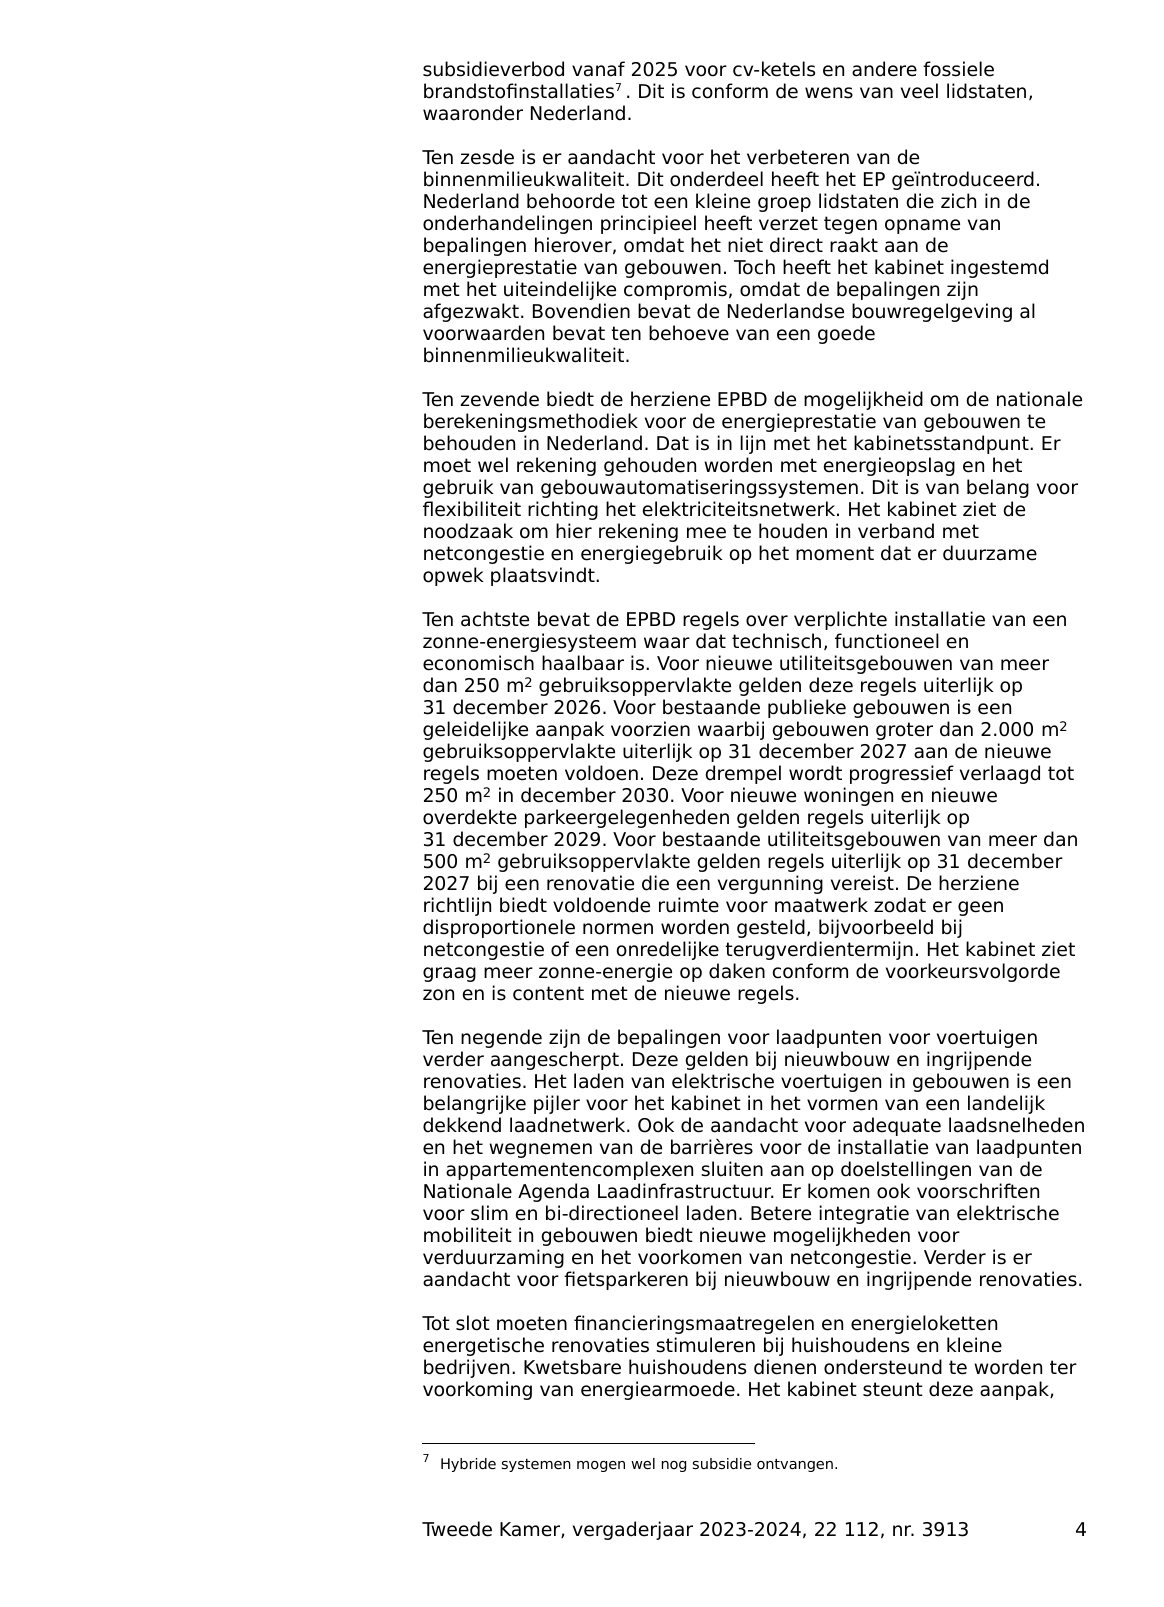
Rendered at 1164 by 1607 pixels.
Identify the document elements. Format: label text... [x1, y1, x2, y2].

text Ten zesde is er aandacht voor het verbeteren van de binnenmilieukwaliteit. Dit onderdeel heeft het EP geïntroduceerd. Nederland behoorde tot een kleine groep lidstaten die zich in de onderhandelingen principieel heeft verzet tegen opname van bepalingen hierover, omdat het niet direct raakt aan de energieprestatie van gebouwen. Toch heeft het kabinet ingestemd met het uiteindelijke compromis, omdat de bepalingen zijn afgezwakt. Bovendien bevat de Nederlandse bouwregelgeving al voorwaarden bevat ten behoeve van een goede binnenmilieukwaliteit. [422, 147, 1087, 367]
text Tot slot moeten financieringsmaatregelen en energieloketten energetische renovaties stimuleren bij huishoudens en kleine bedrijven. Kwetsbare huishoudens dienen ondersteund te worden ter voorkoming van energiearmoede. Het kabinet steunt deze aanpak, [422, 1313, 1087, 1401]
text Ten zevende biedt de herziene EPBD de mogelijkheid om de nationale berekeningsmethodiek voor de energieprestatie van gebouwen te behouden in Nederland. Dat is in lijn met het kabinetsstandpunt. Er moet wel rekening gehouden worden met energieopslag en het gebruik van gebouwautomatiseringssystemen. Dit is van belang voor flexibiliteit richting het elektriciteitsnetwerk. Het kabinet ziet de noodzaak om hier rekening mee te houden in verband met netcongestie en energiegebruik op het moment dat er duurzame opwek plaatsvindt. [422, 389, 1087, 587]
text Hybride systemen mogen wel nog subsidie ontvangen. [422, 1452, 1087, 1474]
text Ten negende zijn de bepalingen voor laadpunten voor voertuigen verder aangescherpt. Deze gelden bij nieuwbouw en ingrijpende renovaties. Het laden van elektrische voertuigen in gebouwen is een belangrijke pijler voor het kabinet in het vormen van een landelijk dekkend laadnetwerk. Ook de aandacht voor adequate laadsnelheden en het wegnemen van de barrières voor de installatie van laadpunten in appartementencomplexen sluiten aan op doelstellingen van de Nationale Agenda Laadinfrastructuur. Er komen ook voorschriften voor slim en bi-directioneel laden. Betere integratie van elektrische mobiliteit in gebouwen biedt nieuwe mogelijkheden voor verduurzaming en het voorkomen van netcongestie. Verder is er aandacht voor fietsparkeren bij nieuwbouw en ingrijpende renovaties. [422, 1027, 1087, 1291]
text Ten achtste bevat de EPBD regels over verplichte installatie van een zonne-energiesysteem waar dat technisch, functioneel en economisch haalbaar is. Voor nieuwe utiliteitsgebouwen van meer dan 250 m2 gebruiksoppervlakte gelden deze regels uiterlijk op 31 december 2026. Voor bestaande publieke gebouwen is een geleidelijke aanpak voorzien waarbij gebouwen groter dan 2.000 m2 gebruiksoppervlakte uiterlijk op 31 december 2027 aan de nieuwe regels moeten voldoen. Deze drempel wordt progressief verlaagd tot 250 m2 in december 2030. Voor nieuwe woningen en nieuwe overdekte parkeergelegenheden gelden regels uiterlijk op 31 december 2029. Voor bestaande utiliteitsgebouwen van meer dan 500 m2 gebruiksoppervlakte gelden regels uiterlijk op 31 december 2027 bij een renovatie die een vergunning vereist. De herziene richtlijn biedt voldoende ruimte voor maatwerk zodat er geen disproportionele normen worden gesteld, bijvoorbeeld bij netcongestie of een onredelijke terugverdientermijn. Het kabinet ziet graag meer zonne-energie op daken conform de voorkeursvolgorde zon en is content met de nieuwe regels. [422, 609, 1087, 1005]
text subsidieverbod vanaf 2025 voor cv-ketels en andere fossiele brandstofinstallaties. Dit is conform de wens van veel lidstaten, waaronder Nederland. [422, 59, 1087, 125]
